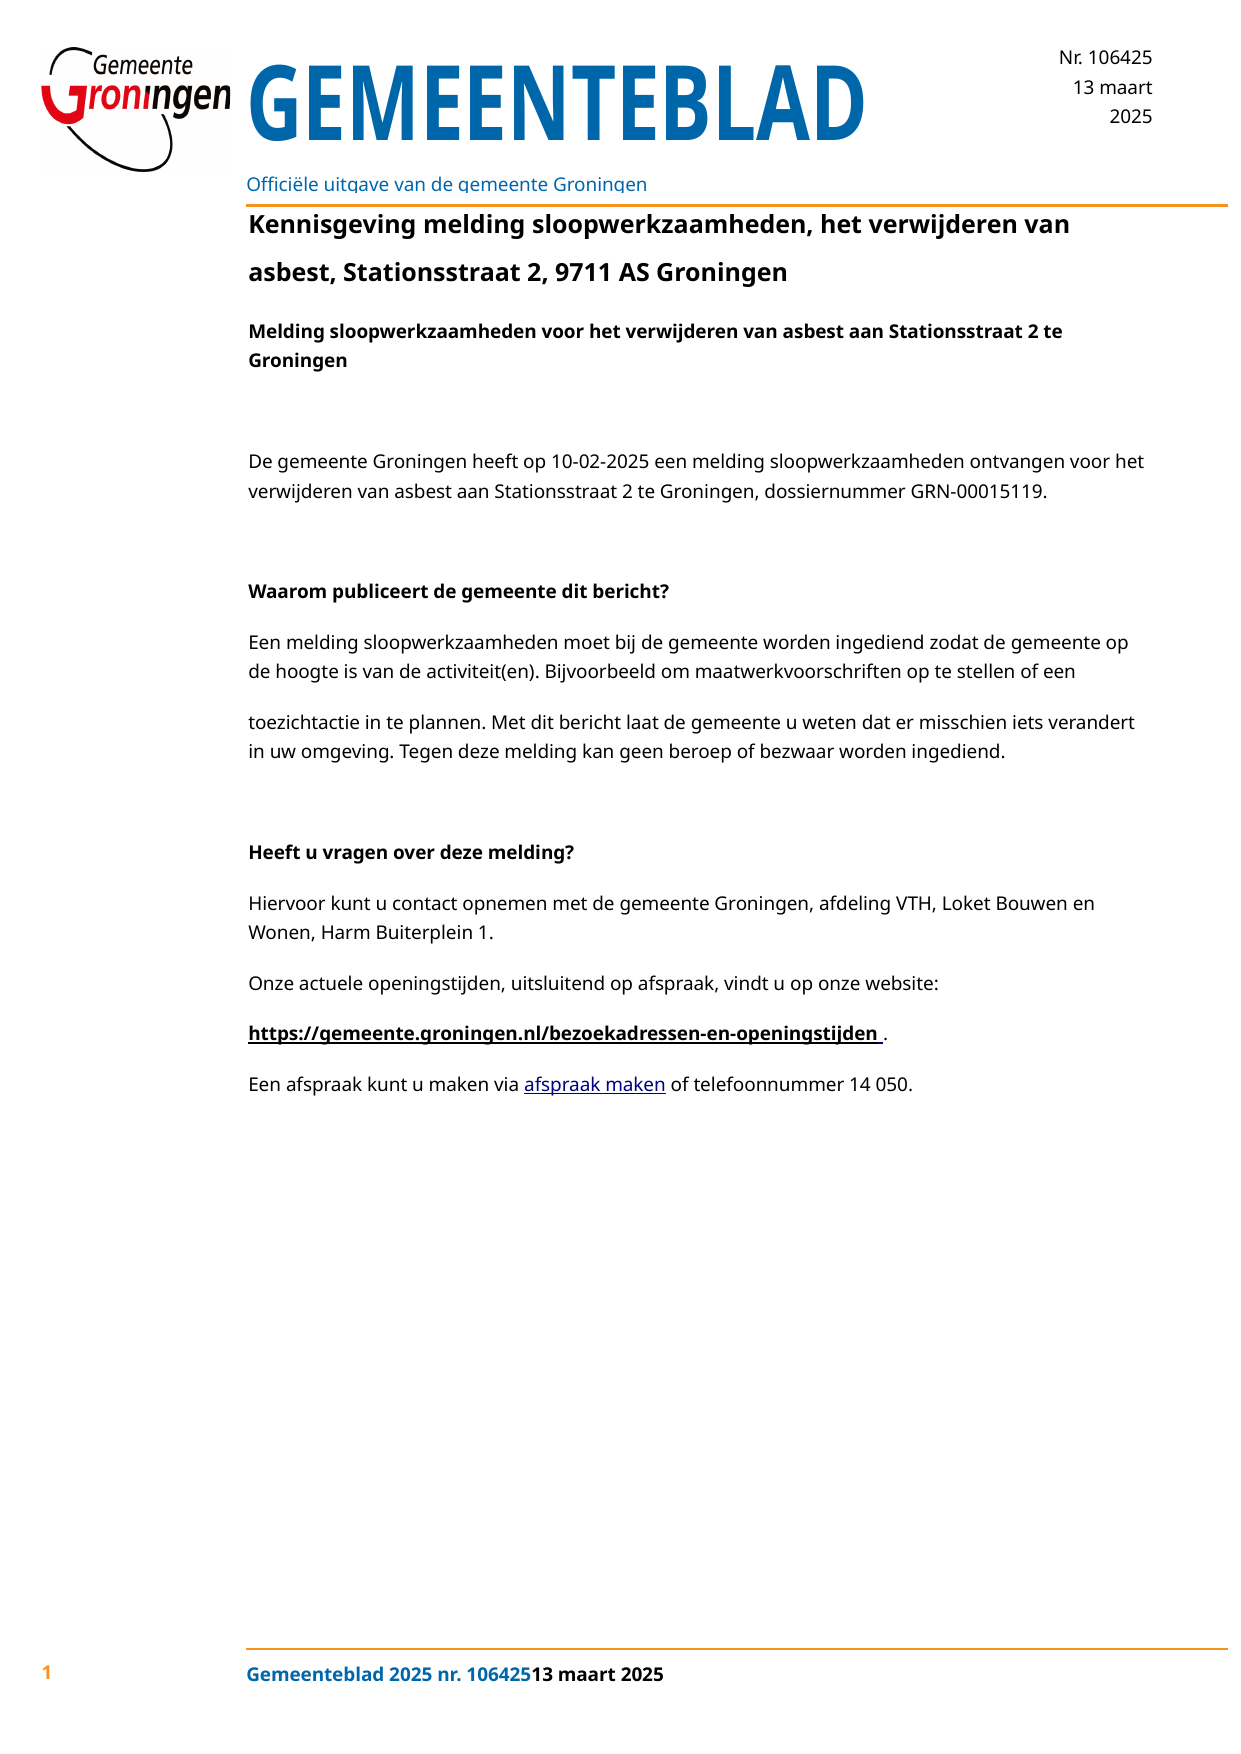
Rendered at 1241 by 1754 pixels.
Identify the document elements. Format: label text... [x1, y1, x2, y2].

picture [41, 47, 231, 172]
text Hiervoor kunt u contact opnemen met de gemeente Groningen, afdeling VTH, Loket Bouwen en Wonen, Harm Buiterplein 1. [248, 890, 1152, 945]
text Onze actuele openingstijden, uitsluitend op afspraak, vindt u op onze website: [248, 970, 1152, 996]
text Kennisgeving melding sloopwerkzaamheden, het verwijderen van asbest, Stationsstraat 2, 9711 AS Groningen [248, 207, 1152, 288]
text Een melding sloopwerkzaamheden moet bij de gemeente worden ingediend zodat de gemeente op de hoogte is van de activiteit(en). Bijvoorbeeld om maatwerkvoorschriften op te stellen of een [248, 629, 1152, 684]
text Een afspraak kunt u maken via afspraak maken of telefoonnummer 14 050. [248, 1071, 1152, 1097]
text https://gemeente.groningen.nl/bezoekadressen-en-openingstijden . [248, 1020, 1152, 1046]
text Heeft u vragen over deze melding? [248, 839, 1152, 865]
text Melding sloopwerkzaamheden voor het verwijderen van asbest aan Stationsstraat 2 te Groningen [248, 318, 1152, 373]
text Waarom publiceert de gemeente dit bericht? [248, 579, 1152, 604]
text toezichtactie in te plannen. Met dit bericht laat de gemeente u weten dat er misschien iets verandert in uw omgeving. Tegen deze melding kan geen beroep of bezwaar worden ingediend. [248, 709, 1152, 764]
text De gemeente Groningen heeft op 10-02-2025 een melding sloopwerkzaamheden ontvangen voor het verwijderen van asbest aan Stationsstraat 2 te Groningen, dossiernummer GRN-00015119. [248, 448, 1152, 504]
